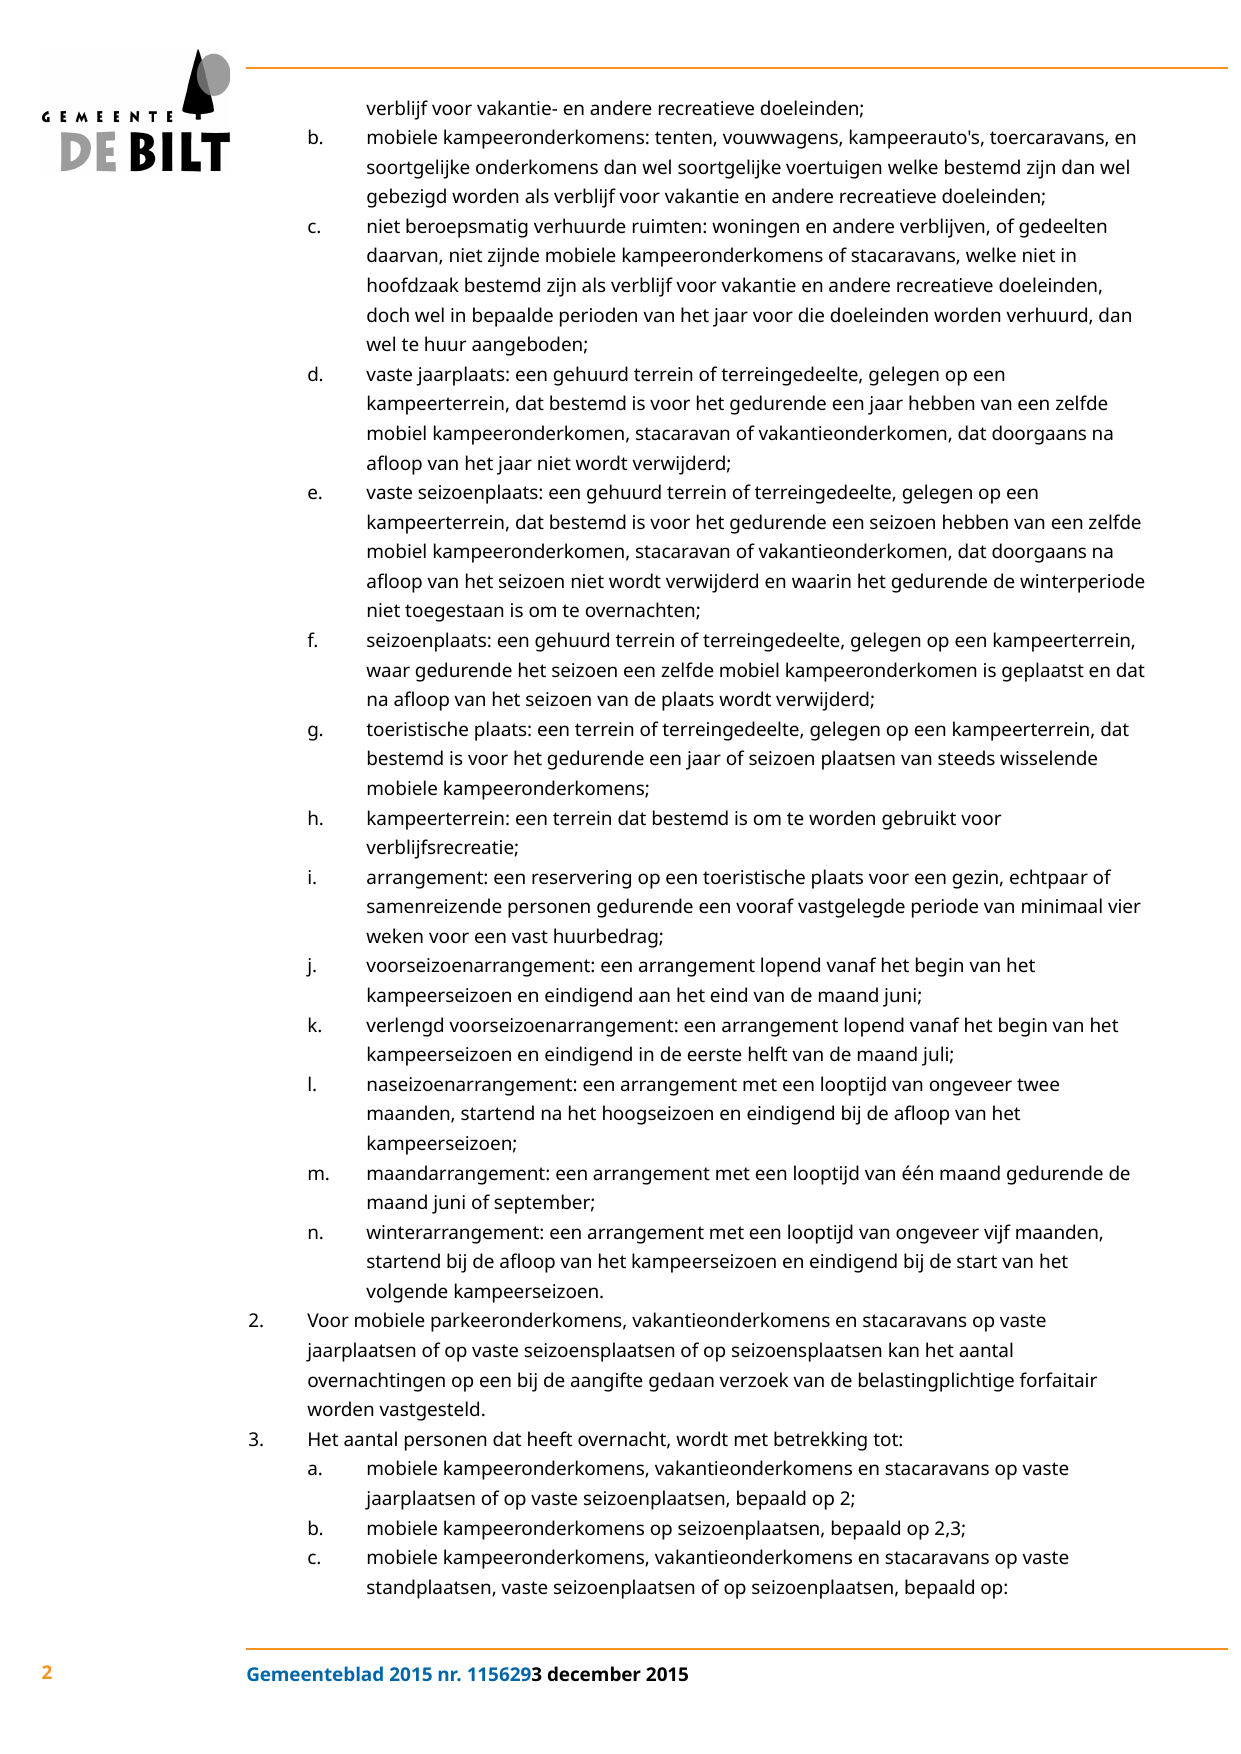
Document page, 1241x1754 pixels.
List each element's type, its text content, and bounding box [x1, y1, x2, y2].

list mobiele kampeeronderkomens: tenten, vouwwagens, kampeerauto's, toercaravans, en soortgelijke onderkomens dan wel soortgelijke voertuigen welke bestemd zijn dan wel gebezigd worden als verblijf voor vakantie en andere recreatieve doeleinden; [307, 124, 1152, 209]
list kampeerterrein: een terrein dat bestemd is om te worden gebruikt voor verblijfsrecreatie; [307, 805, 1152, 860]
list verlengd voorseizoenarrangement: een arrangement lopend vanaf het begin van het kampeerseizoen en eindigend in de eerste helft van de maand juli; [307, 1012, 1152, 1067]
list verblijf voor vakantie- en andere recreatieve doeleinden; [307, 95, 1152, 121]
list seizoenplaats: een gehuurd terrein of terreingedeelte, gelegen op een kampeerterrein, waar gedurende het seizoen een zelfde mobiel kampeeronderkomen is geplaatst en dat na afloop van het seizoen van de plaats wordt verwijderd; [307, 627, 1152, 712]
list Het aantal personen dat heeft overnacht, wordt met betrekking tot: [248, 1426, 1152, 1452]
list vaste seizoenplaats: een gehuurd terrein of terreingedeelte, gelegen op een kampeerterrein, dat bestemd is voor het gedurende een seizoen hebben van een zelfde mobiel kampeeronderkomen, stacaravan of vakantieonderkomen, dat doorgaans na afloop van het seizoen niet wordt verwijderd en waarin het gedurende de winterperiode niet toegestaan is om te overnachten; [307, 479, 1152, 623]
list vaste jaarplaats: een gehuurd terrein of terreingedeelte, gelegen op een kampeerterrein, dat bestemd is voor het gedurende een jaar hebben van een zelfde mobiel kampeeronderkomen, stacaravan of vakantieonderkomen, dat doorgaans na afloop van het jaar niet wordt verwijderd; [307, 361, 1152, 476]
list voorseizoenarrangement: een arrangement lopend vanaf het begin van het kampeerseizoen en eindigend aan het eind van de maand juni; [307, 953, 1152, 1008]
picture [41, 47, 231, 172]
list naseizoenarrangement: een arrangement met een looptijd van ongeveer twee maanden, startend na het hoogseizoen en eindigend bij de afloop van het kampeerseizoen; [307, 1071, 1152, 1156]
list mobiele kampeeronderkomens op seizoenplaatsen, bepaald op 2,3; [307, 1515, 1152, 1541]
list mobiele kampeeronderkomens, vakantieonderkomens en stacaravans op vaste jaarplaatsen of op vaste seizoenplaatsen, bepaald op 2; [307, 1456, 1152, 1511]
list toeristische plaats: een terrein of terreingedeelte, gelegen op een kampeerterrein, dat bestemd is voor het gedurende een jaar of seizoen plaatsen van steeds wisselende mobiele kampeeronderkomens; [307, 716, 1152, 801]
list arrangement: een reservering op een toeristische plaats voor een gezin, echtpaar of samenreizende personen gedurende een vooraf vastgelegde periode van minimaal vier weken voor een vast huurbedrag; [307, 864, 1152, 949]
list winterarrangement: een arrangement met een looptijd van ongeveer vijf maanden, startend bij de afloop van het kampeerseizoen en eindigend bij de start van het volgende kampeerseizoen. [307, 1219, 1152, 1304]
list niet beroepsmatig verhuurde ruimten: woningen en andere verblijven, of gedeelten daarvan, niet zijnde mobiele kampeeronderkomens of stacaravans, welke niet in hoofdzaak bestemd zijn als verblijf voor vakantie en andere recreatieve doeleinden, doch wel in bepaalde perioden van het jaar voor die doeleinden worden verhuurd, dan wel te huur aangeboden; [307, 213, 1152, 357]
list maandarrangement: een arrangement met een looptijd van één maand gedurende de maand juni of september; [307, 1160, 1152, 1215]
list mobiele kampeeronderkomens, vakantieonderkomens en stacaravans op vaste standplaatsen, vaste seizoenplaatsen of op seizoenplaatsen, bepaald op: [307, 1544, 1152, 1600]
list Voor mobiele parkeeronderkomens, vakantieonderkomens en stacaravans op vaste jaarplaatsen of op vaste seizoensplaatsen of op seizoensplaatsen kan het aantal overnachtingen op een bij de aangifte gedaan verzoek van de belastingplichtige forfaitair worden vastgesteld. [248, 1308, 1152, 1422]
